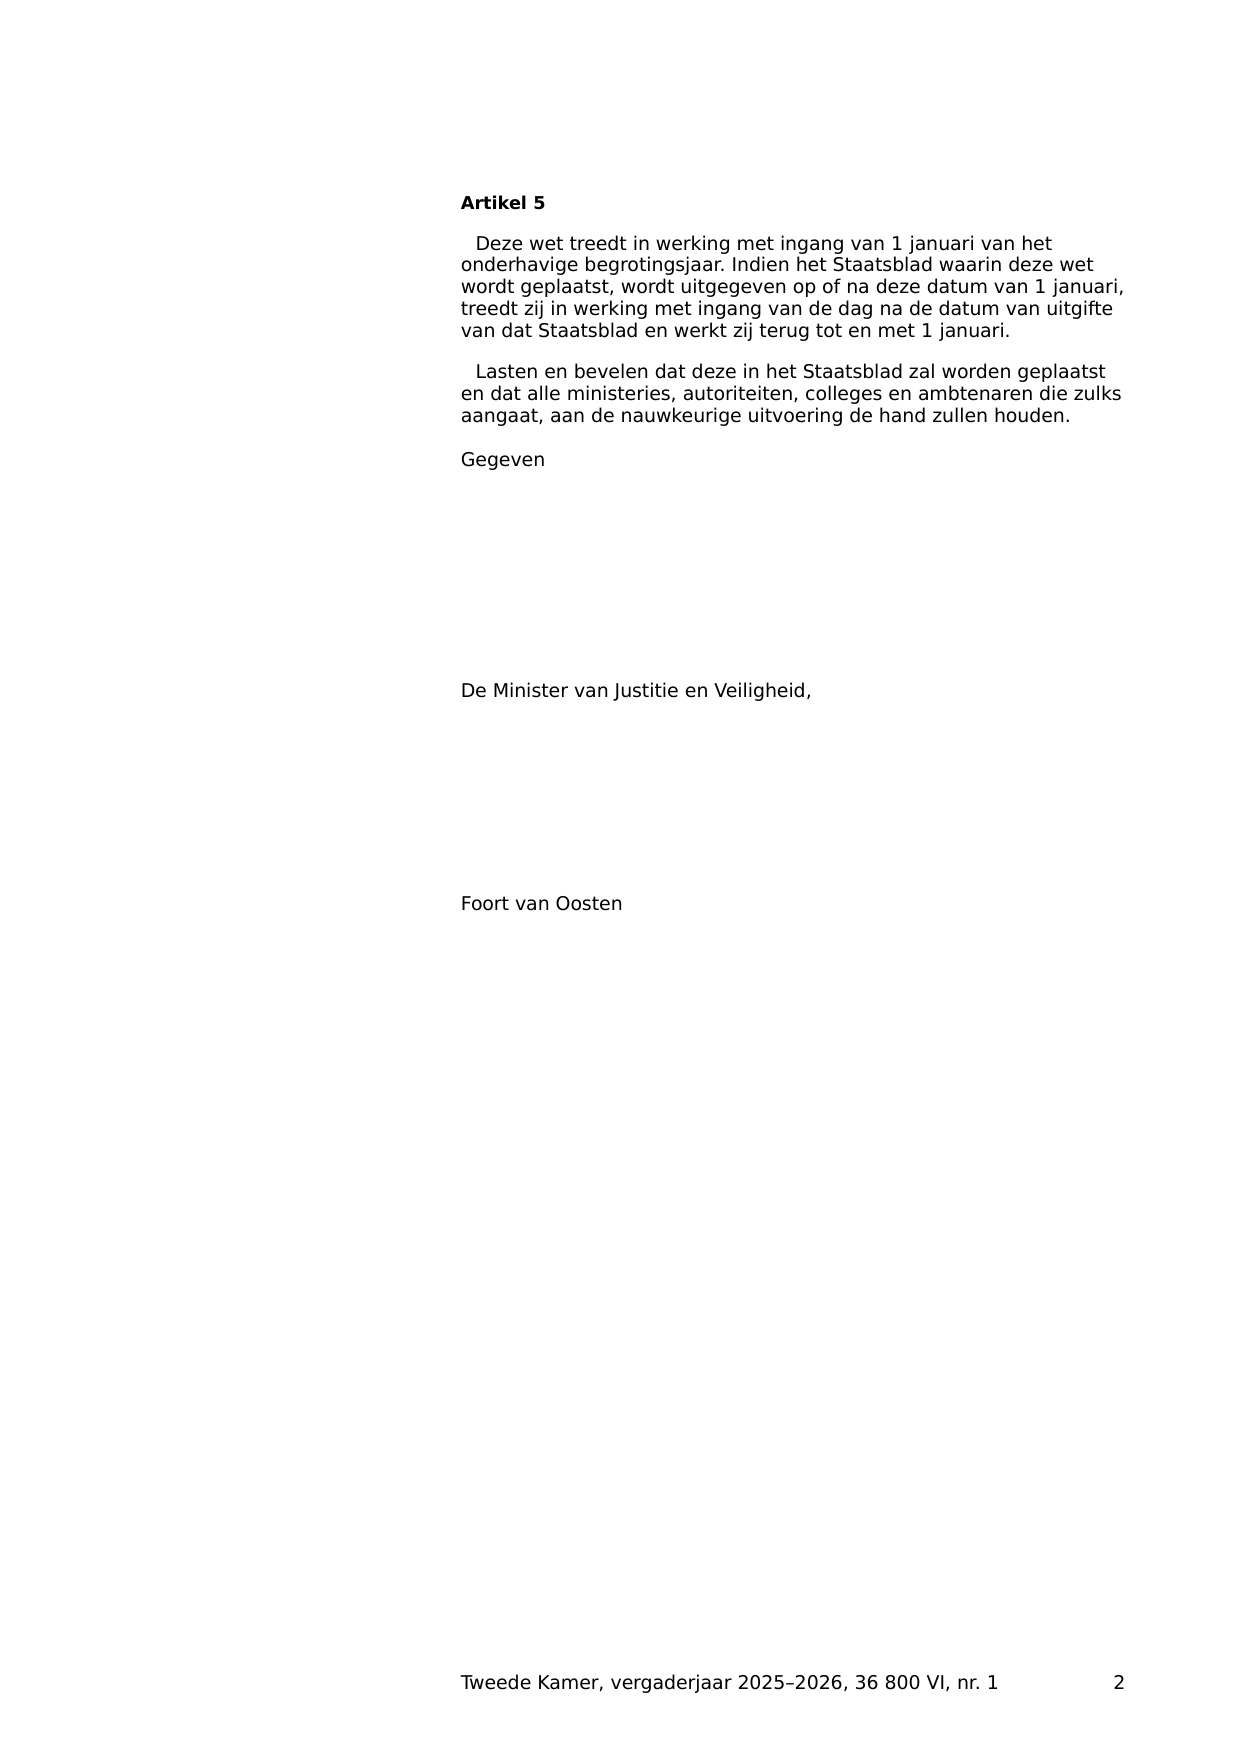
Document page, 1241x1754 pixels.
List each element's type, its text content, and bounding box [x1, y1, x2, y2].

text Gegeven [461, 449, 1125, 471]
text De Minister van Justitie en Veiligheid, [461, 680, 1125, 702]
text Foort van Oosten [461, 893, 1125, 915]
text Lasten en bevelen dat deze in het Staatsblad zal worden geplaatst en dat alle ministeries, autoriteiten, colleges en ambtenaren die zulks aangaat, aan de nauwkeurige uitvoering de hand zullen houden. [461, 361, 1125, 427]
title Artikel 5 [461, 191, 1125, 214]
text Deze wet treedt in werking met ingang van 1 januari van het onderhavige begrotingsjaar. Indien het Staatsblad waarin deze wet wordt geplaatst, wordt uitgegeven op of na deze datum van 1 januari, treedt zij in werking met ingang van de dag na de datum van uitgifte van dat Staatsblad en werkt zij terug tot en met 1 januari. [461, 232, 1125, 342]
